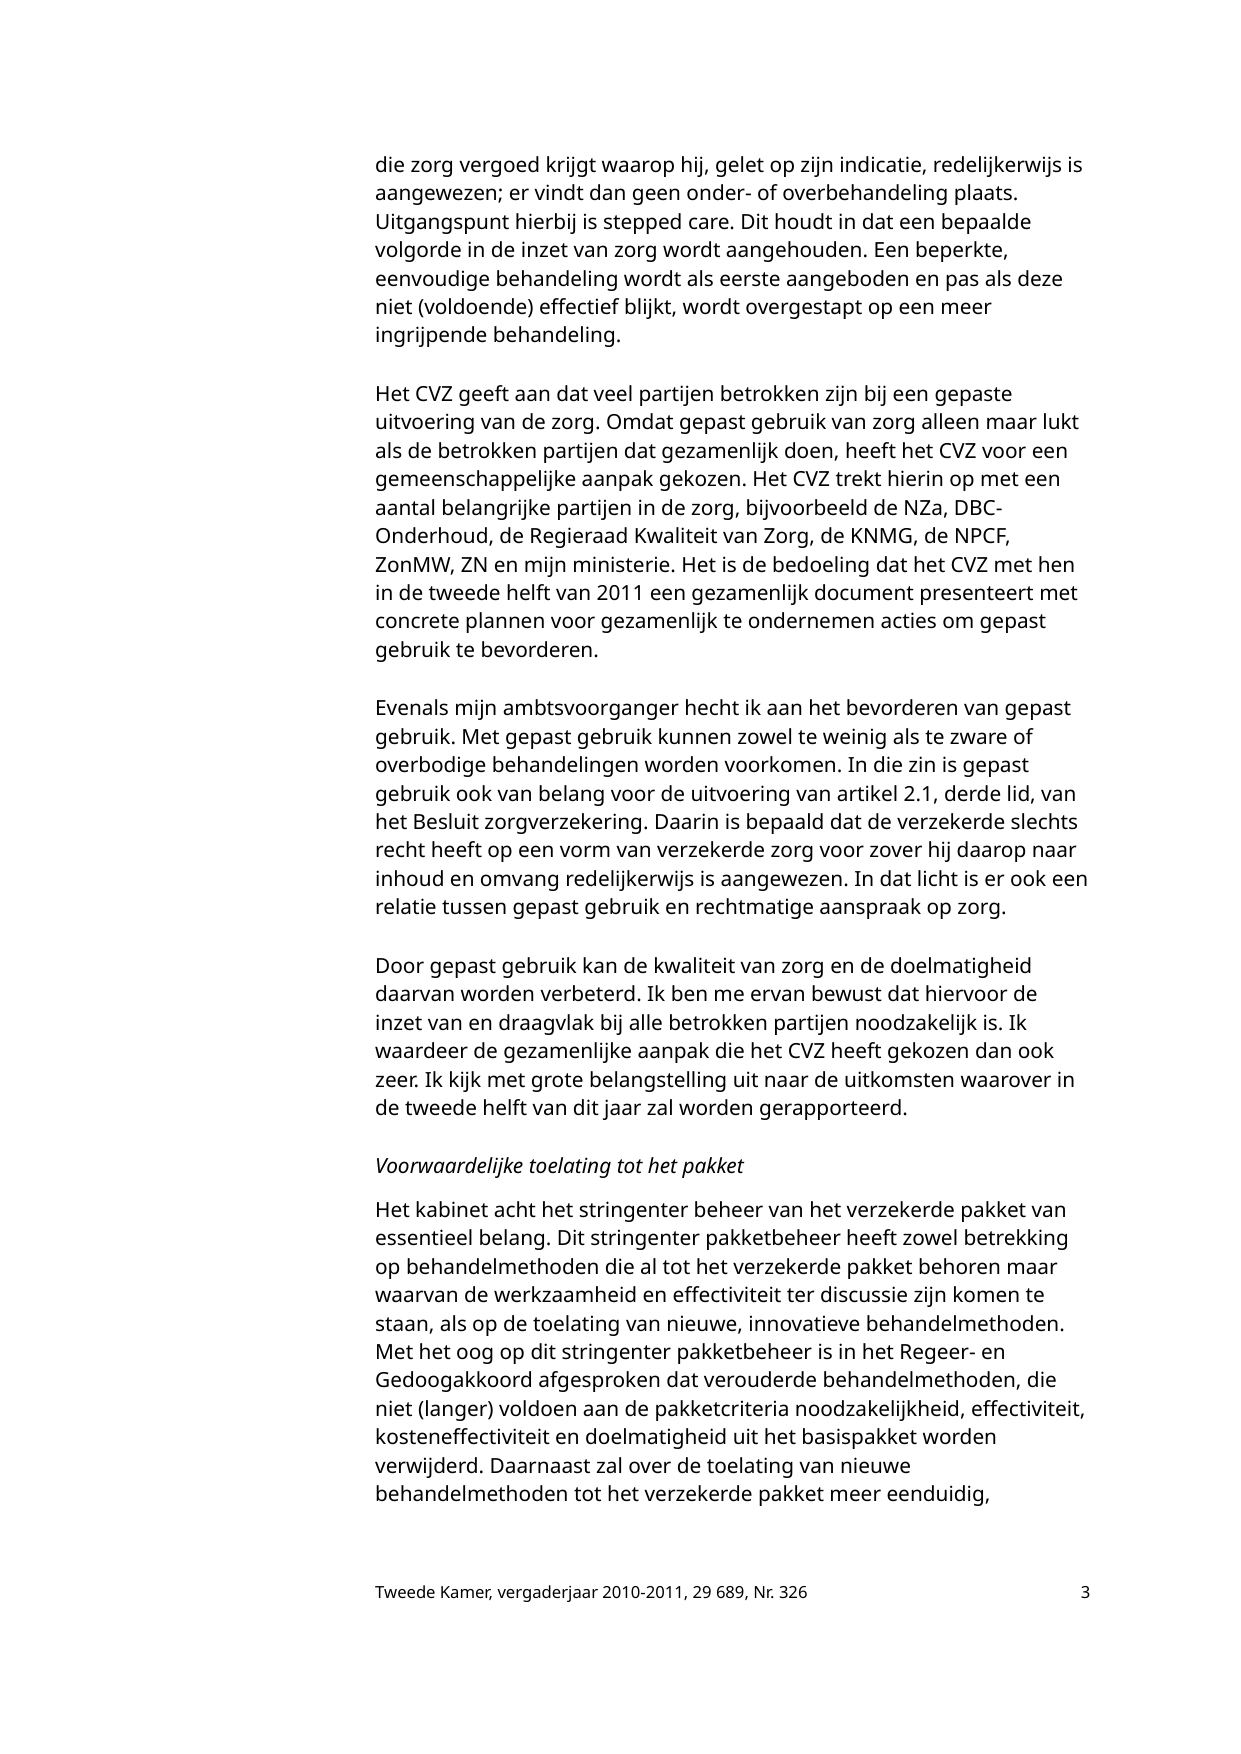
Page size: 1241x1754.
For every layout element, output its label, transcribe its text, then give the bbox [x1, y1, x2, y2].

text die zorg vergoed krijgt waarop hij, gelet op zijn indicatie, redelijkerwijs is aangewezen; er vindt dan geen onder- of overbehandeling plaats. Uitgangspunt hierbij is stepped care. Dit houdt in dat een bepaalde volgorde in de inzet van zorg wordt aangehouden. Een beperkte, eenvoudige behandeling wordt als eerste aangeboden en pas als deze niet (voldoende) effectief blijkt, wordt overgestapt op een meer ingrijpende behandeling. [375, 150, 1090, 349]
text Het CVZ geeft aan dat veel partijen betrokken zijn bij een gepaste uitvoering van de zorg. Omdat gepast gebruik van zorg alleen maar lukt als de betrokken partijen dat gezamenlijk doen, heeft het CVZ voor een gemeenschappelijke aanpak gekozen. Het CVZ trekt hierin op met een aantal belangrijke partijen in de zorg, bijvoorbeeld de NZa, DBC-Onderhoud, de Regieraad Kwaliteit van Zorg, de KNMG, de NPCF, ZonMW, ZN en mijn ministerie. Het is de bedoeling dat het CVZ met hen in de tweede helft van 2011 een gezamenlijk document presenteert met concrete plannen voor gezamenlijk te ondernemen acties om gepast gebruik te bevorderen. [375, 379, 1090, 663]
text Voorwaardelijke toelating tot het pakket [375, 1152, 1090, 1180]
text Door gepast gebruik kan de kwaliteit van zorg en de doelmatigheid daarvan worden verbeterd. Ik ben me ervan bewust dat hiervoor de inzet van en draagvlak bij alle betrokken partijen noodzakelijk is. Ik waardeer de gezamenlijke aanpak die het CVZ heeft gekozen dan ook zeer. Ik kijk met grote belangstelling uit naar de uitkomsten waarover in de tweede helft van dit jaar zal worden gerapporteerd. [375, 951, 1090, 1122]
text Evenals mijn ambtsvoorganger hecht ik aan het bevorderen van gepast gebruik. Met gepast gebruik kunnen zowel te weinig als te zware of overbodige behandelingen worden voorkomen. In die zin is gepast gebruik ook van belang voor de uitvoering van artikel 2.1, derde lid, van het Besluit zorgverzekering. Daarin is bepaald dat de verzekerde slechts recht heeft op een vorm van verzekerde zorg voor zover hij daarop naar inhoud en omvang redelijkerwijs is aangewezen. In dat licht is er ook een relatie tussen gepast gebruik en rechtmatige aanspraak op zorg. [375, 693, 1090, 921]
text Het kabinet acht het stringenter beheer van het verzekerde pakket van essentieel belang. Dit stringenter pakketbeheer heeft zowel betrekking op behandelmethoden die al tot het verzekerde pakket behoren maar waarvan de werkzaamheid en effectiviteit ter discussie zijn komen te staan, als op de toelating van nieuwe, innovatieve behandelmethoden. Met het oog op dit stringenter pakketbeheer is in het Regeer- en Gedoogakkoord afgesproken dat verouderde behandelmethoden, die niet (langer) voldoen aan de pakketcriteria noodzakelijkheid, effectiviteit, kosteneffectiviteit en doelmatigheid uit het basispakket worden verwijderd. Daarnaast zal over de toelating van nieuwe behandelmethoden tot het verzekerde pakket meer eenduidig, [375, 1195, 1090, 1508]
